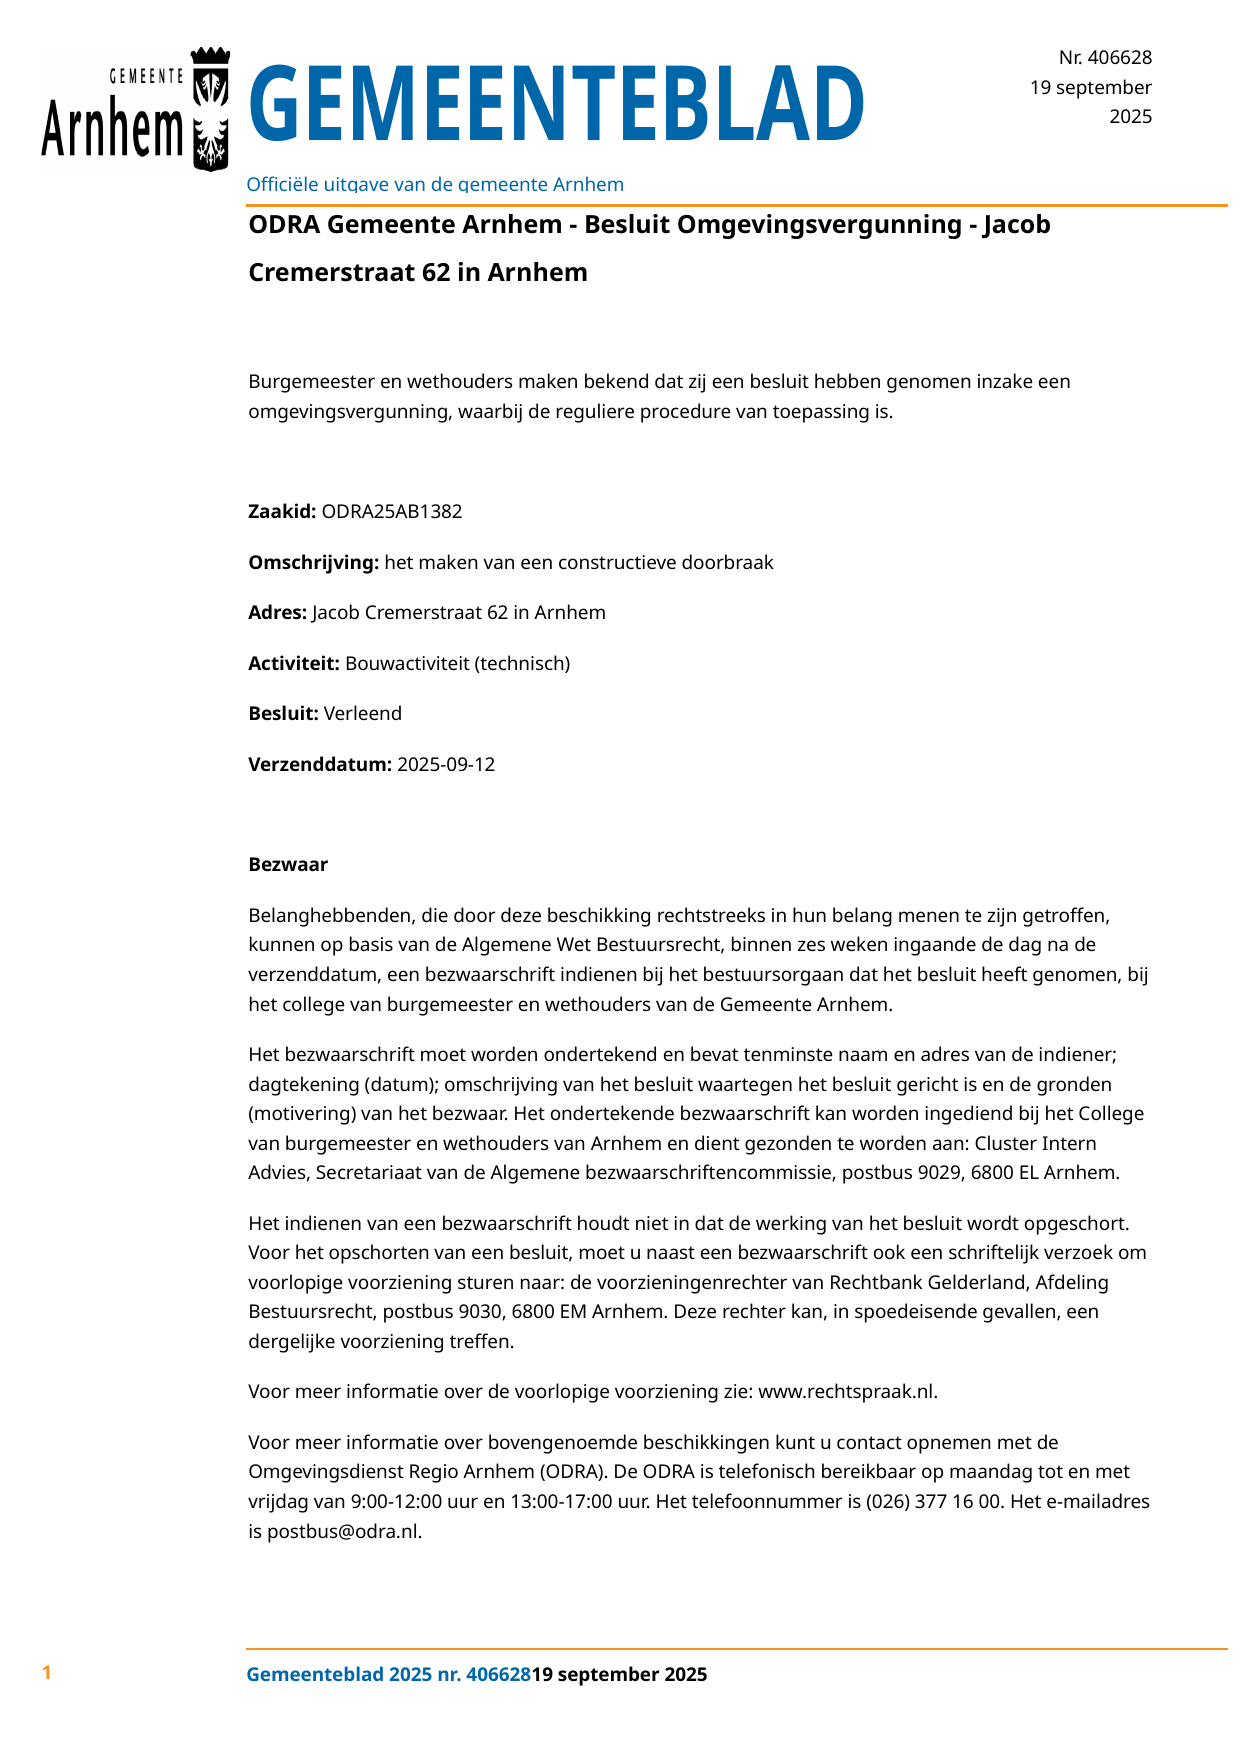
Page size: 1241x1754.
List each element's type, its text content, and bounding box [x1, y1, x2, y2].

picture [41, 47, 231, 172]
text Belanghebbenden, die door deze beschikking rechtstreeks in hun belang menen te zijn getroffen, kunnen op basis van de Algemene Wet Bestuursrecht, binnen zes weken ingaande de dag na de verzenddatum, een bezwaarschrift indienen bij het bestuursorgaan dat het besluit heeft genomen, bij het college van burgemeester en wethouders van de Gemeente Arnhem. [248, 902, 1152, 1017]
text Het bezwaarschrift moet worden ondertekend en bevat tenminste naam en adres van de indiener; dagtekening (datum); omschrijving van het besluit waartegen het besluit gericht is en de gronden (motivering) van het bezwaar. Het ondertekende bezwaarschrift kan worden ingediend bij het College van burgemeester en wethouders van Arnhem en dient gezonden te worden aan: Cluster Intern Advies, Secretariaat van de Algemene bezwaarschriftencommissie, postbus 9029, 6800 EL Arnhem. [248, 1041, 1152, 1185]
text Voor meer informatie over de voorlopige voorziening zie: www.rechtspraak.nl. [248, 1379, 1152, 1404]
text Adres: Jacob Cremerstraat 62 in Arnhem [248, 599, 1152, 625]
text Zaakid: ODRA25AB1382 [248, 499, 1152, 524]
text ODRA Gemeente Arnhem - Besluit Omgevingsvergunning - Jacob Cremerstraat 62 in Arnhem [248, 207, 1152, 288]
text Bezwaar [248, 852, 1152, 877]
text Verzenddatum: 2025-09-12 [248, 751, 1152, 777]
text Omschrijving: het maken van een constructieve doorbraak [248, 549, 1152, 575]
text Het indienen van een bezwaarschrift houdt niet in dat de werking van het besluit wordt opgeschort. Voor het opschorten van een besluit, moet u naast een bezwaarschrift ook een schriftelijk verzoek om voorlopige voorziening sturen naar: de voorzieningenrechter van Rechtbank Gelderland, Afdeling Bestuursrecht, postbus 9030, 6800 EM Arnhem. Deze rechter kan, in spoedeisende gevallen, een dergelijke voorziening treffen. [248, 1210, 1152, 1354]
text Activiteit: Bouwactiviteit (technisch) [248, 650, 1152, 676]
text Burgemeester en wethouders maken bekend dat zij een besluit hebben genomen inzake een omgevingsvergunning, waarbij de reguliere procedure van toepassing is. [248, 368, 1152, 424]
text Voor meer informatie over bovengenoemde beschikkingen kunt u contact opnemen met de Omgevingsdienst Regio Arnhem (ODRA). De ODRA is telefonisch bereikbaar op maandag tot en met vrijdag van 9:00-12:00 uur en 13:00-17:00 uur. Het telefoonnummer is (026) 377 16 00. Het e-mailadres is postbus@odra.nl. [248, 1429, 1152, 1544]
text Besluit: Verleend [248, 700, 1152, 726]
